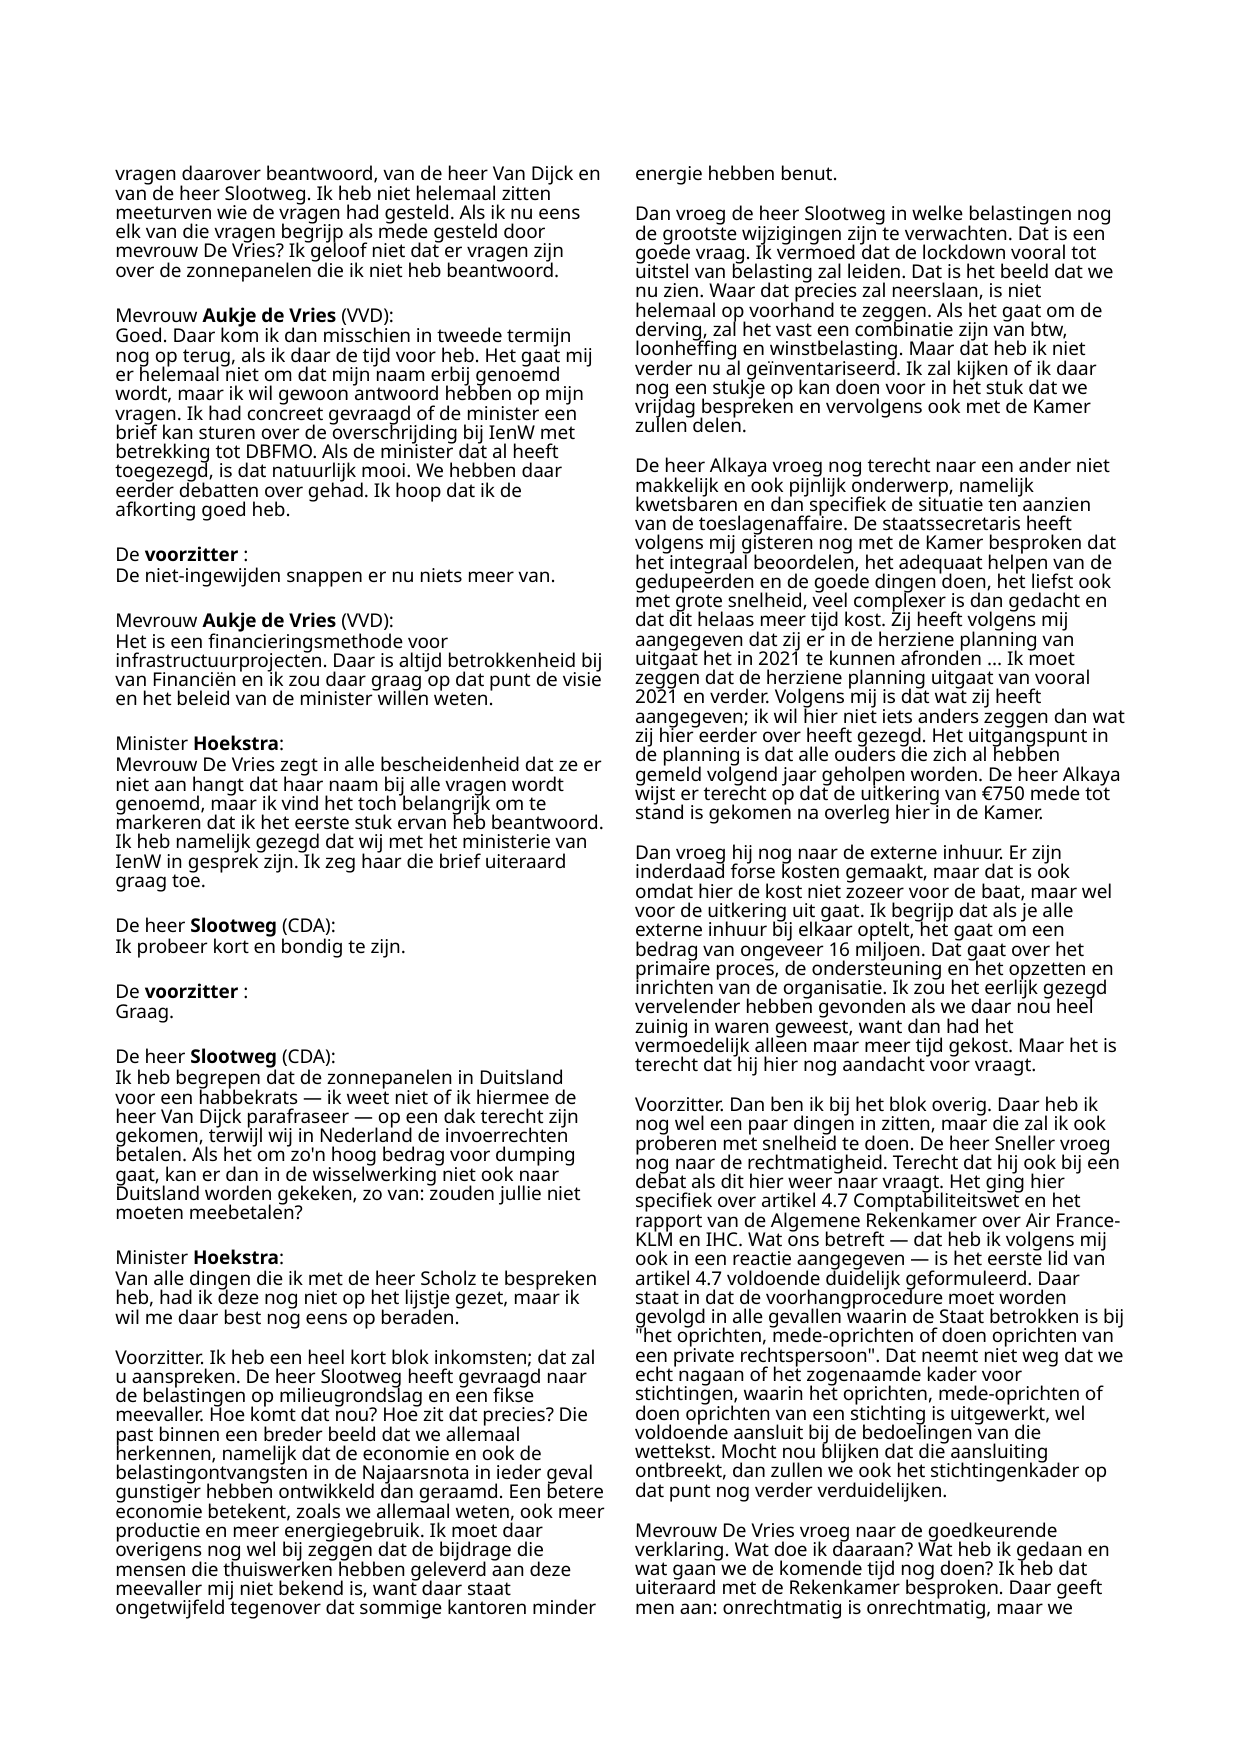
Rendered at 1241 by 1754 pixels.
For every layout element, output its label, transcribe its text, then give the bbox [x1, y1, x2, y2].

text Ik probeer kort en bondig te zijn. [115, 938, 605, 957]
text energie hebben benut. [635, 165, 1125, 184]
text De heer Slootweg (CDA): [115, 1044, 605, 1069]
text Voorzitter. Ik heb een heel kort blok inkomsten; dat zal u aanspreken. De heer Slootweg heeft gevraagd naar de belastingen op milieugrondslag en een fikse meevaller. Hoe komt dat nou? Hoe zit dat precies? Die past binnen een breder beeld dat we allemaal herkennen, namelijk dat de economie en ook de belastingontvangsten in de Najaarsnota in ieder geval gunstiger hebben ontwikkeld dan geraamd. Een betere economie betekent, zoals we allemaal weten, ook meer productie en meer energiegebruik. Ik moet daar overigens nog wel bij zeggen dat de bijdrage die mensen die thuiswerken hebben geleverd aan deze meevaller mij niet bekend is, want daar staat ongetwijfeld tegenover dat sommige kantoren minder [115, 1349, 605, 1618]
text Van alle dingen die ik met de heer Scholz te bespreken heb, had ik deze nog niet op het lijstje gezet, maar ik wil me daar best nog eens op beraden. [115, 1270, 605, 1328]
text Mevrouw Aukje de Vries (VVD): [115, 302, 605, 327]
text Mevrouw De Vries vroeg naar de goedkeurende verklaring. Wat doe ik daaraan? Wat heb ik gedaan en wat gaan we de komende tijd nog doen? Ik heb dat uiteraard met de Rekenkamer besproken. Daar geeft men aan: onrechtmatig is onrechtmatig, maar we [635, 1522, 1125, 1618]
text vragen daarover beantwoord, van de heer Van Dijck en van de heer Slootweg. Ik heb niet helemaal zitten meeturven wie de vragen had gesteld. Als ik nu eens elk van die vragen begrijp als mede gesteld door mevrouw De Vries? Ik geloof niet dat er vragen zijn over de zonnepanelen die ik niet heb beantwoord. [115, 165, 605, 281]
text Ik heb begrepen dat de zonnepanelen in Duitsland voor een habbekrats — ik weet niet of ik hiermee de heer Van Dijck parafraseer — op een dak terecht zijn gekomen, terwijl wij in Nederland de invoerrechten betalen. Als het om zo'n hoog bedrag voor dumping gaat, kan er dan in de wisselwerking niet ook naar Duitsland worden gekeken, zo van: zouden jullie niet moeten meebetalen? [115, 1069, 605, 1223]
text Het is een financieringsmethode voor infrastructuurprojecten. Daar is altijd betrokkenheid bij van Financiën en ik zou daar graag op dat punt de visie en het beleid van de minister willen weten. [115, 633, 605, 710]
text Minister Hoekstra: [115, 1244, 605, 1270]
text De voorzitter : [115, 978, 605, 1003]
text De voorzitter : [115, 541, 605, 567]
text Minister Hoekstra: [115, 731, 605, 756]
text De heer Alkaya vroeg nog terecht naar een ander niet makkelijk en ook pijnlijk onderwerp, namelijk kwetsbaren en dan specifiek de situatie ten aanzien van de toeslagenaffaire. De staatssecretaris heeft volgens mij gisteren nog met de Kamer besproken dat het integraal beoordelen, het adequaat helpen van de gedupeerden en de goede dingen doen, het liefst ook met grote snelheid, veel complexer is dan gedacht en dat dit helaas meer tijd kost. Zij heeft volgens mij aangegeven dat zij er in de herziene planning van uitgaat het in 2021 te kunnen afronden ... Ik moet zeggen dat de herziene planning uitgaat van vooral 2021 en verder. Volgens mij is dat wat zij heeft aangegeven; ik wil hier niet iets anders zeggen dan wat zij hier eerder over heeft gezegd. Het uitgangspunt in de planning is dat alle ouders die zich al hebben gemeld volgend jaar geholpen worden. De heer Alkaya wijst er terecht op dat de uitkering van €750 mede tot stand is gekomen na overleg hier in de Kamer. [635, 457, 1125, 823]
text De heer Slootweg (CDA): [115, 912, 605, 938]
text Dan vroeg de heer Slootweg in welke belastingen nog de grootste wijzigingen zijn te verwachten. Dat is een goede vraag. Ik vermoed dat de lockdown vooral tot uitstel van belasting zal leiden. Dat is het beeld dat we nu zien. Waar dat precies zal neerslaan, is niet helemaal op voorhand te zeggen. Als het gaat om de derving, zal het vast een combinatie zijn van btw, loonheffing en winstbelasting. Maar dat heb ik niet verder nu al geïnventariseerd. Ik zal kijken of ik daar nog een stukje op kan doen voor in het stuk dat we vrijdag bespreken en vervolgens ook met de Kamer zullen delen. [635, 205, 1125, 437]
text Mevrouw De Vries zegt in alle bescheidenheid dat ze er niet aan hangt dat haar naam bij alle vragen wordt genoemd, maar ik vind het toch belangrijk om te markeren dat ik het eerste stuk ervan heb beantwoord. Ik heb namelijk gezegd dat wij met het ministerie van IenW in gesprek zijn. Ik zeg haar die brief uiteraard graag toe. [115, 756, 605, 891]
text Dan vroeg hij nog naar de externe inhuur. Er zijn inderdaad forse kosten gemaakt, maar dat is ook omdat hier de kost niet zozeer voor de baat, maar wel voor de uitkering uit gaat. Ik begrijp dat als je alle externe inhuur bij elkaar optelt, het gaat om een bedrag van ongeveer 16 miljoen. Dat gaat over het primaire proces, de ondersteuning en het opzetten en inrichten van de organisatie. Ik zou het eerlijk gezegd vervelender hebben gevonden als we daar nou heel zuinig in waren geweest, want dan had het vermoedelijk alleen maar meer tijd gekost. Maar het is terecht dat hij hier nog aandacht voor vraagt. [635, 844, 1125, 1075]
text Graag. [115, 1003, 605, 1023]
text Mevrouw Aukje de Vries (VVD): [115, 607, 605, 633]
text Goed. Daar kom ik dan misschien in tweede termijn nog op terug, als ik daar de tijd voor heb. Het gaat mij er helemaal niet om dat mijn naam erbij genoemd wordt, maar ik wil gewoon antwoord hebben op mijn vragen. Ik had concreet gevraagd of de minister een brief kan sturen over de overschrijding bij IenW met betrekking tot DBFMO. Als de minister dat al heeft toegezegd, is dat natuurlijk mooi. We hebben daar eerder debatten over gehad. Ik hoop dat ik de afkorting goed heb. [115, 327, 605, 520]
text De niet-ingewijden snappen er nu niets meer van. [115, 567, 605, 586]
text Voorzitter. Dan ben ik bij het blok overig. Daar heb ik nog wel een paar dingen in zitten, maar die zal ik ook proberen met snelheid te doen. De heer Sneller vroeg nog naar de rechtmatigheid. Terecht dat hij ook bij een debat als dit hier weer naar vraagt. Het ging hier specifiek over artikel 4.7 Comptabiliteitswet en het rapport van de Algemene Rekenkamer over Air France-KLM en IHC. Wat ons betreft — dat heb ik volgens mij ook in een reactie aangegeven — is het eerste lid van artikel 4.7 voldoende duidelijk geformuleerd. Daar staat in dat de voorhangprocedure moet worden gevolgd in alle gevallen waarin de Staat betrokken is bij "het oprichten, mede-oprichten of doen oprichten van een private rechtspersoon". Dat neemt niet weg dat we echt nagaan of het zogenaamde kader voor stichtingen, waarin het oprichten, mede-oprichten of doen oprichten van een stichting is uitgewerkt, wel voldoende aansluit bij de bedoelingen van die wettekst. Mocht nou blijken dat die aansluiting ontbreekt, dan zullen we ook het stichtingenkader op dat punt nog verder verduidelijken. [635, 1096, 1125, 1501]
